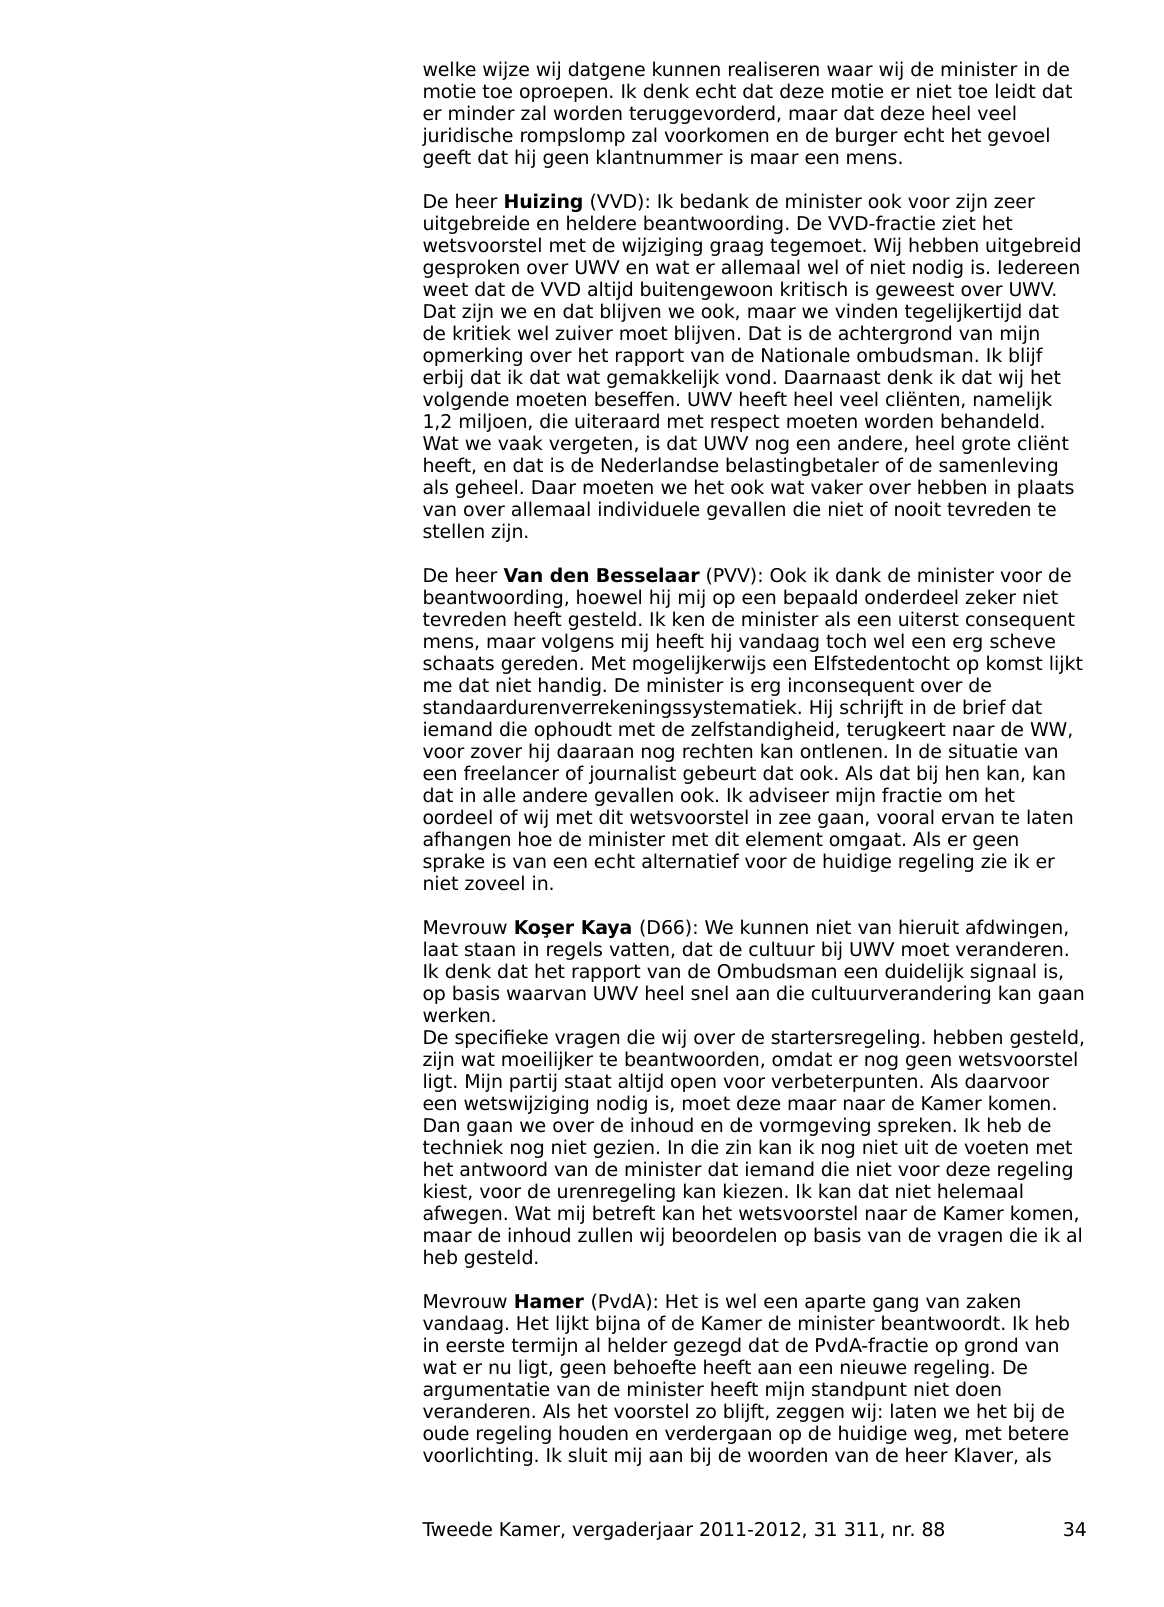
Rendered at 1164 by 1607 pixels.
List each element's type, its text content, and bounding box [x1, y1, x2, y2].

text De heer Huizing (VVD): Ik bedank de minister ook voor zijn zeer uitgebreide en heldere beantwoording. De VVD-fractie ziet het wetsvoorstel met de wijziging graag tegemoet. Wij hebben uitgebreid gesproken over UWV en wat er allemaal wel of niet nodig is. Iedereen weet dat de VVD altijd buitengewoon kritisch is geweest over UWV. Dat zijn we en dat blijven we ook, maar we vinden tegelijkertijd dat de kritiek wel zuiver moet blijven. Dat is de achtergrond van mijn opmerking over het rapport van de Nationale ombudsman. Ik blijf erbij dat ik dat wat gemakkelijk vond. Daarnaast denk ik dat wij het volgende moeten beseffen. UWV heeft heel veel cliënten, namelijk 1,2 miljoen, die uiteraard met respect moeten worden behandeld. Wat we vaak vergeten, is dat UWV nog een andere, heel grote cliënt heeft, en dat is de Nederlandse belastingbetaler of de samenleving als geheel. Daar moeten we het ook wat vaker over hebben in plaats van over allemaal individuele gevallen die niet of nooit tevreden te stellen zijn. [422, 191, 1087, 543]
text Mevrouw Hamer (PvdA): Het is wel een aparte gang van zaken vandaag. Het lijkt bijna of de Kamer de minister beantwoordt. Ik heb in eerste termijn al helder gezegd dat de PvdA-fractie op grond van wat er nu ligt, geen behoefte heeft aan een nieuwe regeling. De argumentatie van de minister heeft mijn standpunt niet doen veranderen. Als het voorstel zo blijft, zeggen wij: laten we het bij de oude regeling houden en verdergaan op de huidige weg, met betere voorlichting. Ik sluit mij aan bij de woorden van de heer Klaver, als [422, 1291, 1087, 1467]
text Mevrouw Koşer Kaya (D66): We kunnen niet van hieruit afdwingen, laat staan in regels vatten, dat de cultuur bij UWV moet veranderen. Ik denk dat het rapport van de Ombudsman een duidelijk signaal is, op basis waarvan UWV heel snel aan die cultuurverandering kan gaan werken. [422, 917, 1087, 1027]
text De heer Van den Besselaar (PVV): Ook ik dank de minister voor de beantwoording, hoewel hij mij op een bepaald onderdeel zeker niet tevreden heeft gesteld. Ik ken de minister als een uiterst consequent mens, maar volgens mij heeft hij vandaag toch wel een erg scheve schaats gereden. Met mogelijkerwijs een Elfstedentocht op komst lijkt me dat niet handig. De minister is erg inconsequent over de standaardurenverrekeningssystematiek. Hij schrijft in de brief dat iemand die ophoudt met de zelfstandigheid, terugkeert naar de WW, voor zover hij daaraan nog rechten kan ontlenen. In de situatie van een freelancer of journalist gebeurt dat ook. Als dat bij hen kan, kan dat in alle andere gevallen ook. Ik adviseer mijn fractie om het oordeel of wij met dit wetsvoorstel in zee gaan, vooral ervan te laten afhangen hoe de minister met dit element omgaat. Als er geen sprake is van een echt alternatief voor de huidige regeling zie ik er niet zoveel in. [422, 565, 1087, 895]
text De specifieke vragen die wij over de startersregeling. hebben gesteld, zijn wat moeilijker te beantwoorden, omdat er nog geen wetsvoorstel ligt. Mijn partij staat altijd open voor verbeterpunten. Als daarvoor een wetswijziging nodig is, moet deze maar naar de Kamer komen. Dan gaan we over de inhoud en de vormgeving spreken. Ik heb de techniek nog niet gezien. In die zin kan ik nog niet uit de voeten met het antwoord van de minister dat iemand die niet voor deze regeling kiest, voor de urenregeling kan kiezen. Ik kan dat niet helemaal afwegen. Wat mij betreft kan het wetsvoorstel naar de Kamer komen, maar de inhoud zullen wij beoordelen op basis van de vragen die ik al heb gesteld. [422, 1027, 1087, 1268]
text welke wijze wij datgene kunnen realiseren waar wij de minister in de motie toe oproepen. Ik denk echt dat deze motie er niet toe leidt dat er minder zal worden teruggevorderd, maar dat deze heel veel juridische rompslomp zal voorkomen en de burger echt het gevoel geeft dat hij geen klantnummer is maar een mens. [422, 59, 1087, 169]
